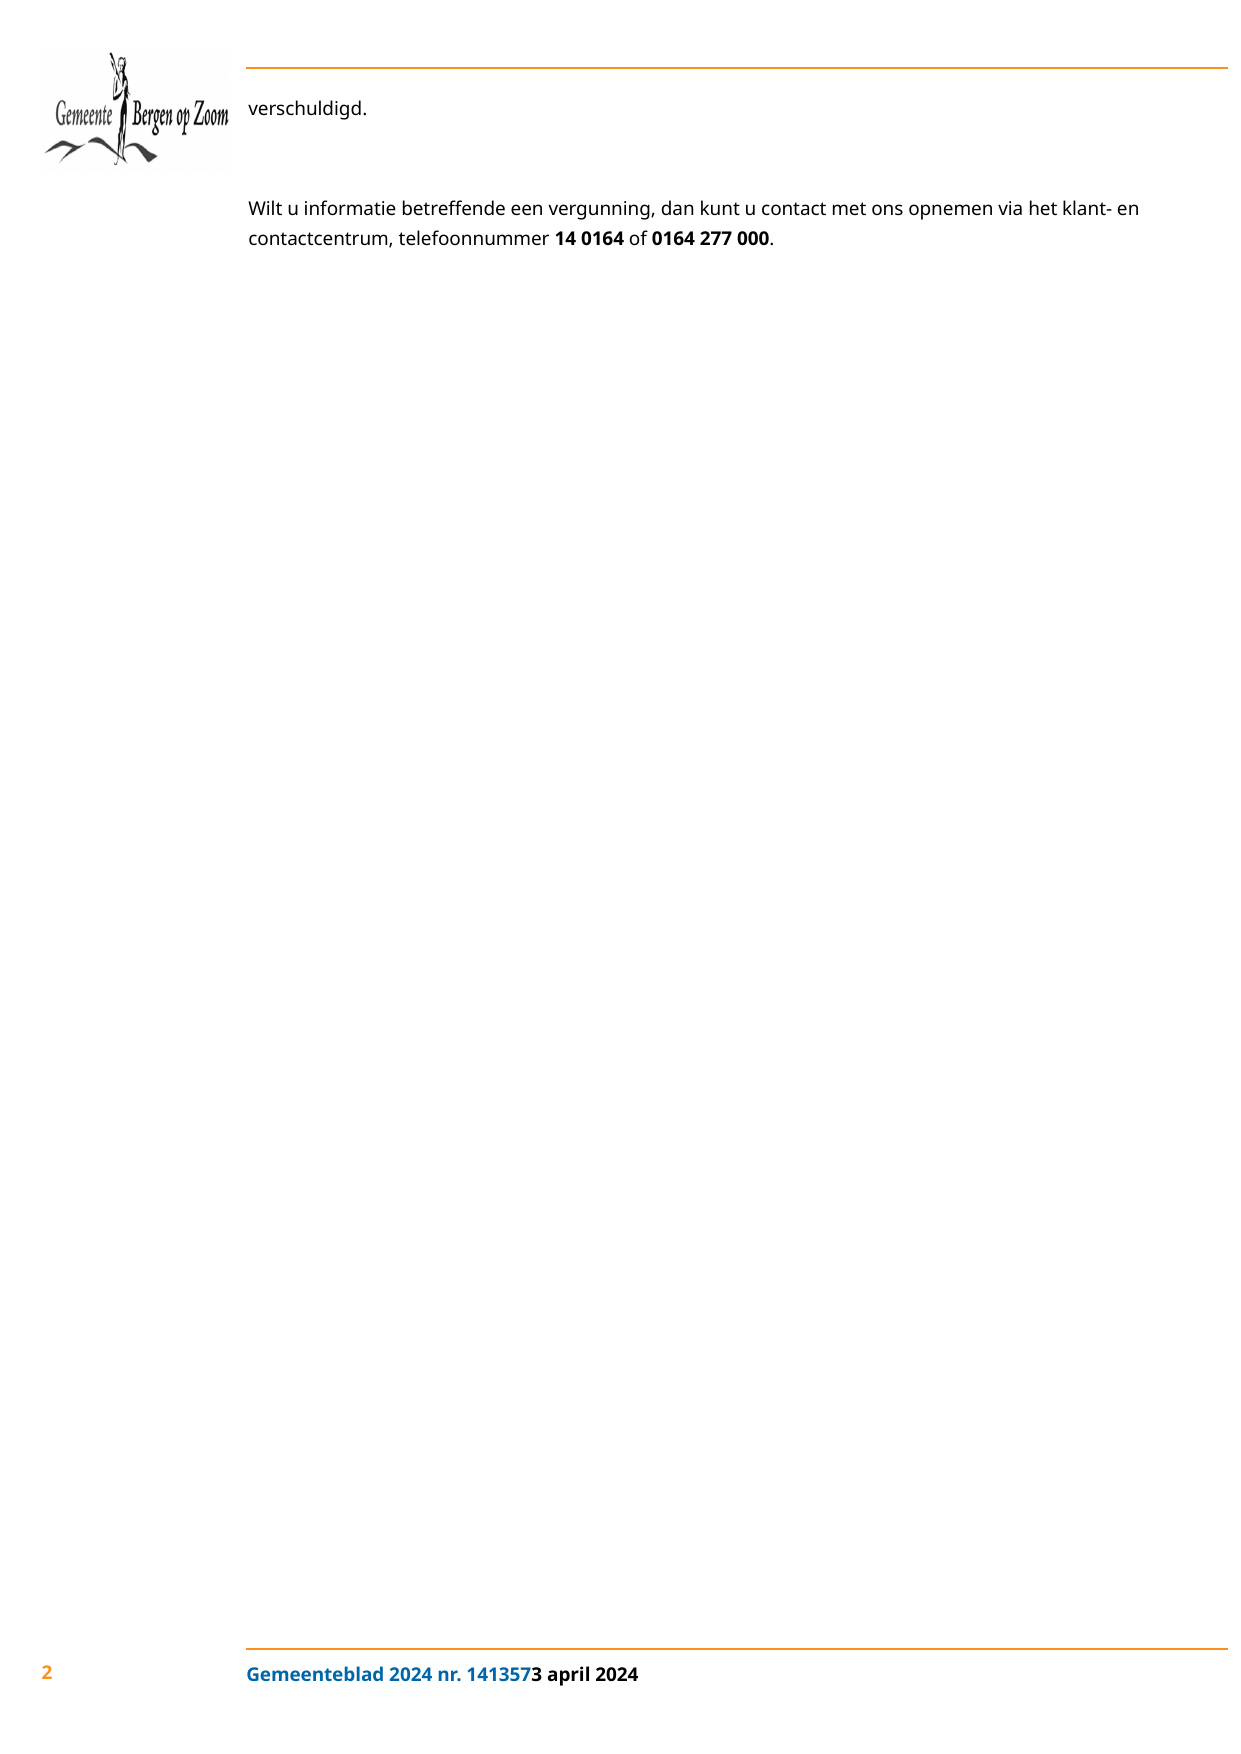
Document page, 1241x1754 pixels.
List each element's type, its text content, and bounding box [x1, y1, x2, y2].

text verschuldigd. [248, 95, 1152, 121]
picture [41, 47, 231, 172]
text Wilt u informatie betreffende een vergunning, dan kunt u contact met ons opnemen via het klant- en contactcentrum, telefoonnummer 14 0164 of 0164 277 000. [248, 196, 1152, 251]
